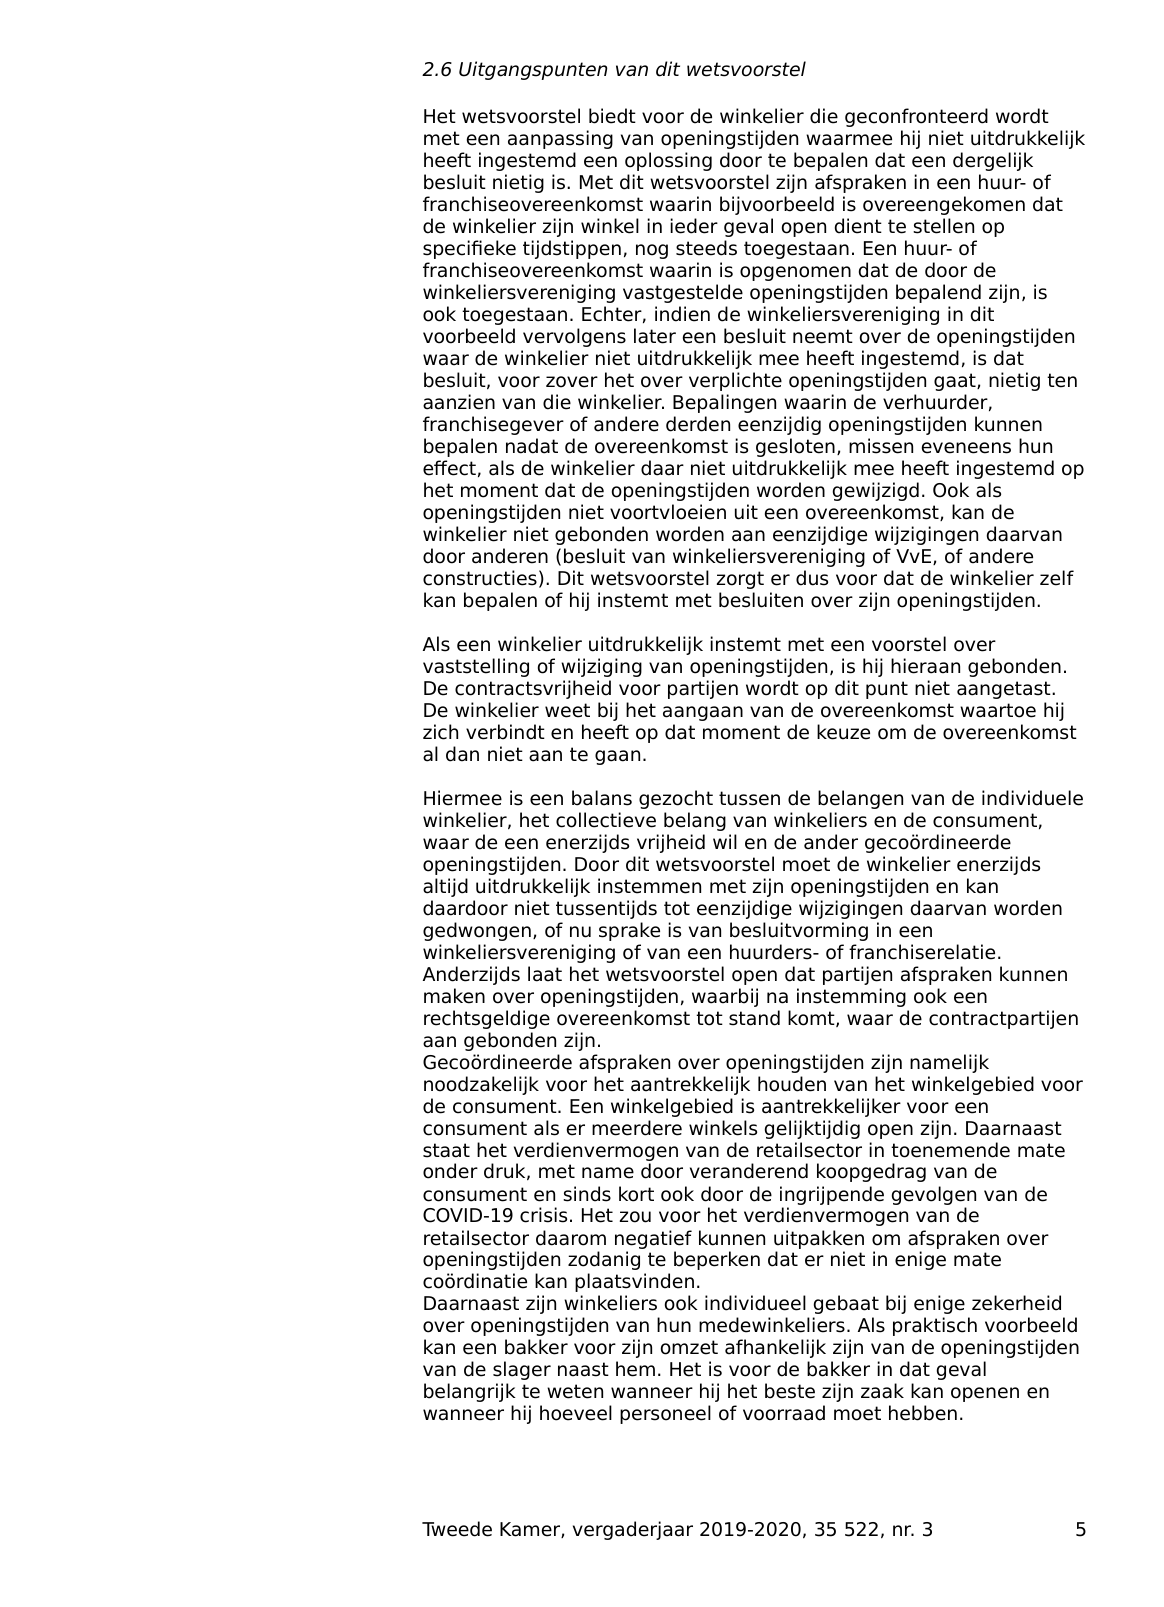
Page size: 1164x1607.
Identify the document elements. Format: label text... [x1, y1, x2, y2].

text Gecoördineerde afspraken over openingstijden zijn namelijk noodzakelijk voor het aantrekkelijk houden van het winkelgebied voor de consument. Een winkelgebied is aantrekkelijker voor een consument als er meerdere winkels gelijktijdig open zijn. Daarnaast staat het verdienvermogen van de retailsector in toenemende mate onder druk, met name door veranderend koopgedrag van de consument en sinds kort ook door de ingrijpende gevolgen van de COVID-19 crisis. Het zou voor het verdienvermogen van de retailsector daarom negatief kunnen uitpakken om afspraken over openingstijden zodanig te beperken dat er niet in enige mate coördinatie kan plaatsvinden. [422, 1052, 1087, 1293]
subtitle 2.6 Uitgangspunten van dit wetsvoorstel [422, 59, 1087, 81]
text Als een winkelier uitdrukkelijk instemt met een voorstel over vaststelling of wijziging van openingstijden, is hij hieraan gebonden. De contractsvrijheid voor partijen wordt op dit punt niet aangetast. De winkelier weet bij het aangaan van de overeenkomst waartoe hij zich verbindt en heeft op dat moment de keuze om de overeenkomst al dan niet aan te gaan. [422, 634, 1087, 766]
text Het wetsvoorstel biedt voor de winkelier die geconfronteerd wordt met een aanpassing van openingstijden waarmee hij niet uitdrukkelijk heeft ingestemd een oplossing door te bepalen dat een dergelijk besluit nietig is. Met dit wetsvoorstel zijn afspraken in een huur- of franchiseovereenkomst waarin bijvoorbeeld is overeengekomen dat de winkelier zijn winkel in ieder geval open dient te stellen op specifieke tijdstippen, nog steeds toegestaan. Een huur- of franchiseovereenkomst waarin is opgenomen dat de door de winkeliersvereniging vastgestelde openingstijden bepalend zijn, is ook toegestaan. Echter, indien de winkeliersvereniging in dit voorbeeld vervolgens later een besluit neemt over de openingstijden waar de winkelier niet uitdrukkelijk mee heeft ingestemd, is dat besluit, voor zover het over verplichte openingstijden gaat, nietig ten aanzien van die winkelier. Bepalingen waarin de verhuurder, franchisegever of andere derden eenzijdig openingstijden kunnen bepalen nadat de overeenkomst is gesloten, missen eveneens hun effect, als de winkelier daar niet uitdrukkelijk mee heeft ingestemd op het moment dat de openingstijden worden gewijzigd. Ook als openingstijden niet voortvloeien uit een overeenkomst, kan de winkelier niet gebonden worden aan eenzijdige wijzigingen daarvan door anderen (besluit van winkeliersvereniging of VvE, of andere constructies). Dit wetsvoorstel zorgt er dus voor dat de winkelier zelf kan bepalen of hij instemt met besluiten over zijn openingstijden. [422, 106, 1087, 612]
text Hiermee is een balans gezocht tussen de belangen van de individuele winkelier, het collectieve belang van winkeliers en de consument, waar de een enerzijds vrijheid wil en de ander gecoördineerde openingstijden. Door dit wetsvoorstel moet de winkelier enerzijds altijd uitdrukkelijk instemmen met zijn openingstijden en kan daardoor niet tussentijds tot eenzijdige wijzigingen daarvan worden gedwongen, of nu sprake is van besluitvorming in een winkeliersvereniging of van een huurders- of franchiserelatie. Anderzijds laat het wetsvoorstel open dat partijen afspraken kunnen maken over openingstijden, waarbij na instemming ook een rechtsgeldige overeenkomst tot stand komt, waar de contractpartijen aan gebonden zijn. [422, 788, 1087, 1052]
text Daarnaast zijn winkeliers ook individueel gebaat bij enige zekerheid over openingstijden van hun medewinkeliers. Als praktisch voorbeeld kan een bakker voor zijn omzet afhankelijk zijn van de openingstijden van de slager naast hem. Het is voor de bakker in dat geval belangrijk te weten wanneer hij het beste zijn zaak kan openen en wanneer hij hoeveel personeel of voorraad moet hebben. [422, 1293, 1087, 1425]
